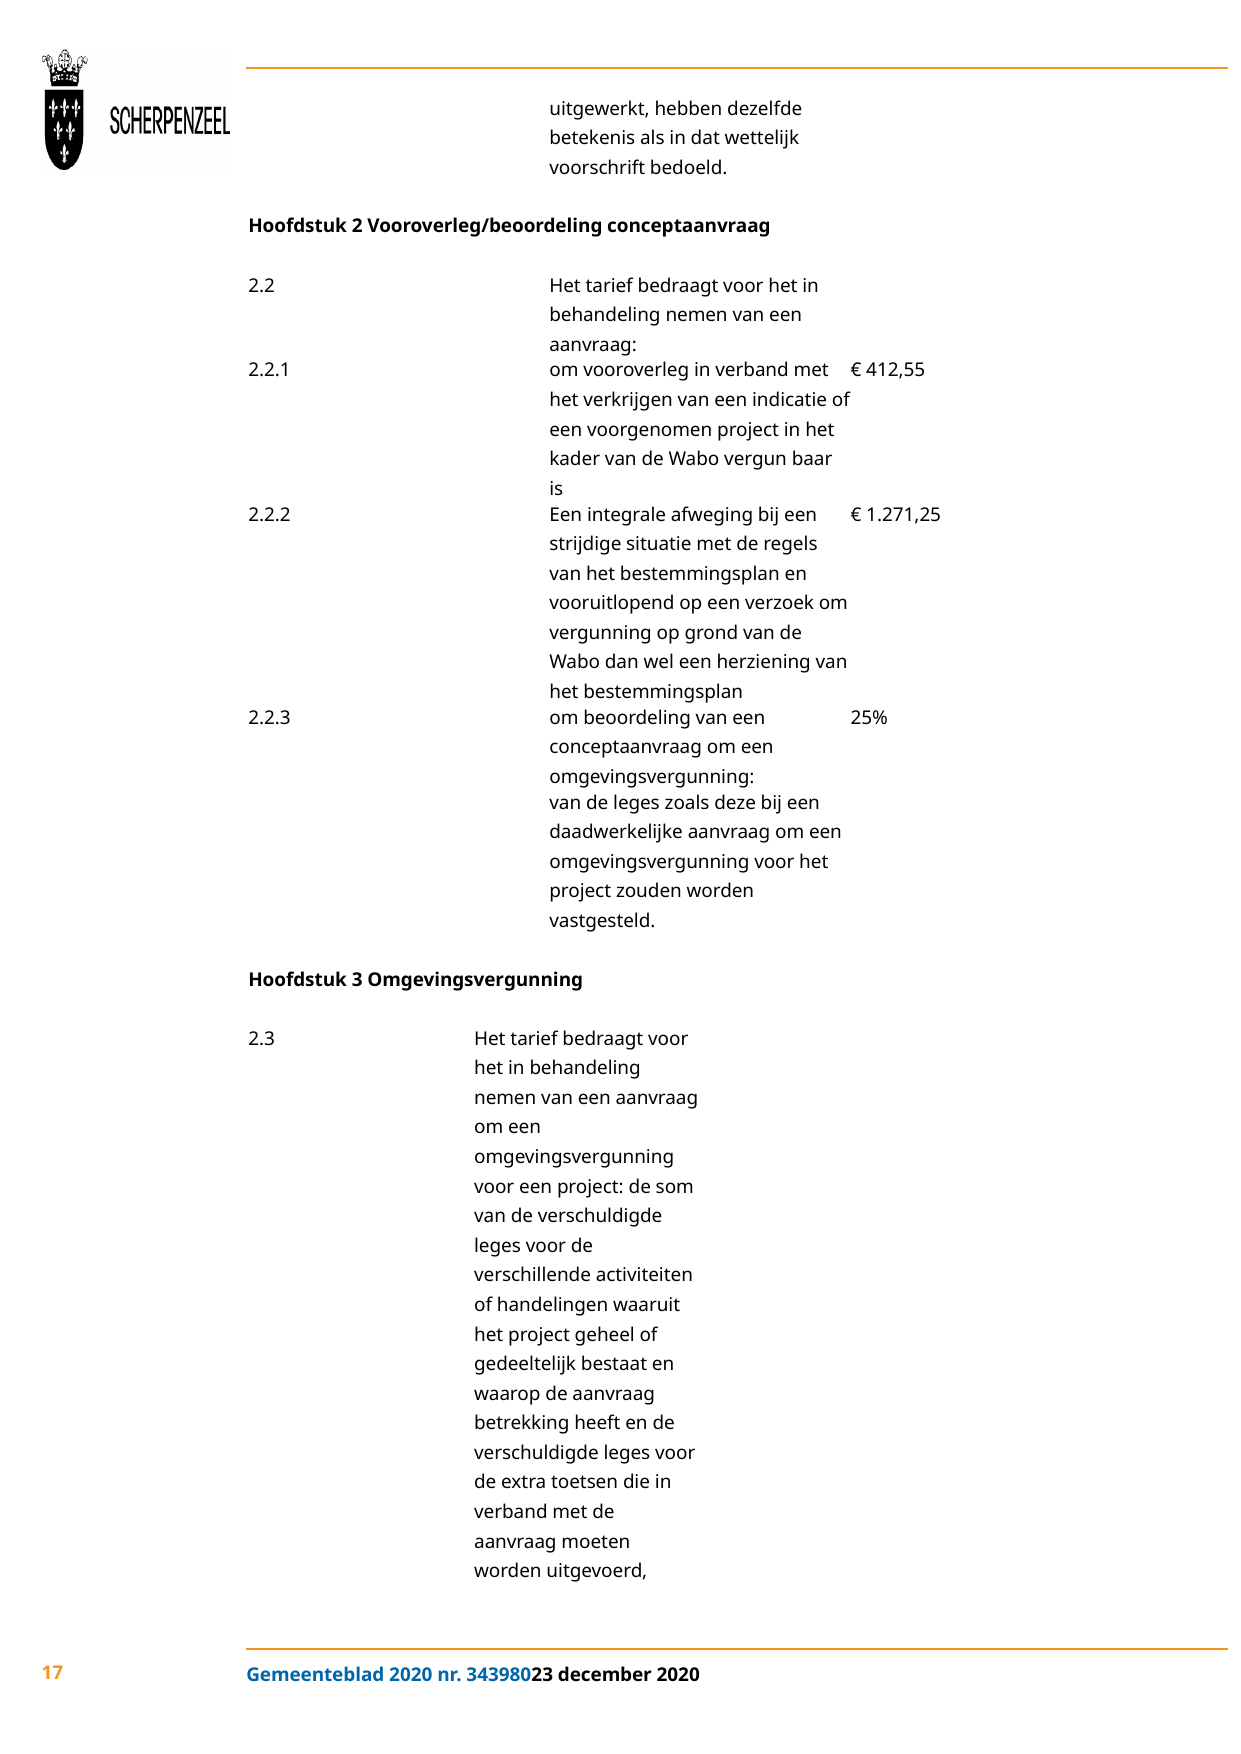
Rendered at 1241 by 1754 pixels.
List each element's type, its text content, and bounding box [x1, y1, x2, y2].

table_cell 2.2.3 [248, 704, 549, 933]
table_header 2.3 [248, 1025, 474, 1583]
table_cell [850, 95, 1152, 180]
table_header Het tarief bedraagt voor het in behandeling nemen van een aanvraag om een omgevingsvergunning voor een project: de som van de verschuldigde leges voor de verschillende activiteiten of handelingen waaruit het project geheel of gedeeltelijk bestaat en waarop de aanvraag betrekking heeft en de verschuldigde leges voor de extra toetsen die in verband met de aanvraag moeten worden uitgevoerd, [474, 1025, 700, 1583]
text Hoofdstuk 2 Vooroverleg/beoordeling conceptaanvraag [248, 212, 1152, 238]
table_header 2.2 [248, 272, 549, 357]
table_cell Een integrale afweging bij een strijdige situatie met de regels van het bestemmingsplan en vooruitlopend op een verzoek om vergunning op grond van de Wabo dan wel een herziening van het bestemmingsplan [549, 501, 850, 704]
table_cell van de leges zoals deze bij een daadwerkelijke aanvraag om een omgevingsvergunning voor het project zouden worden vastgesteld. [549, 789, 850, 933]
table_cell uitgewerkt, hebben dezelfde betekenis als in dat wettelijk voorschrift bedoeld. [549, 95, 850, 180]
table_cell € 412,55 [850, 357, 1152, 501]
picture [41, 47, 231, 172]
table_cell [248, 95, 549, 180]
table_header [700, 1025, 1152, 1583]
table_header Het tarief bedraagt voor het in behandeling nemen van een aanvraag: [549, 272, 850, 357]
table_cell [850, 789, 1152, 933]
table_cell 2.2.2 [248, 501, 549, 704]
table_header [850, 272, 1152, 357]
table_cell om vooroverleg in verband met het verkrijgen van een indicatie of een voorgenomen project in het kader van de Wabo vergun baar is [549, 357, 850, 501]
text Hoofdstuk 3 Omgevingsvergunning [248, 966, 1152, 991]
table_cell 25% [850, 704, 1152, 789]
table_cell € 1.271,25 [850, 501, 1152, 704]
table_cell 2.2.1 [248, 357, 549, 501]
table_cell om beoordeling van een conceptaanvraag om een omgevingsvergunning: [549, 704, 850, 789]
